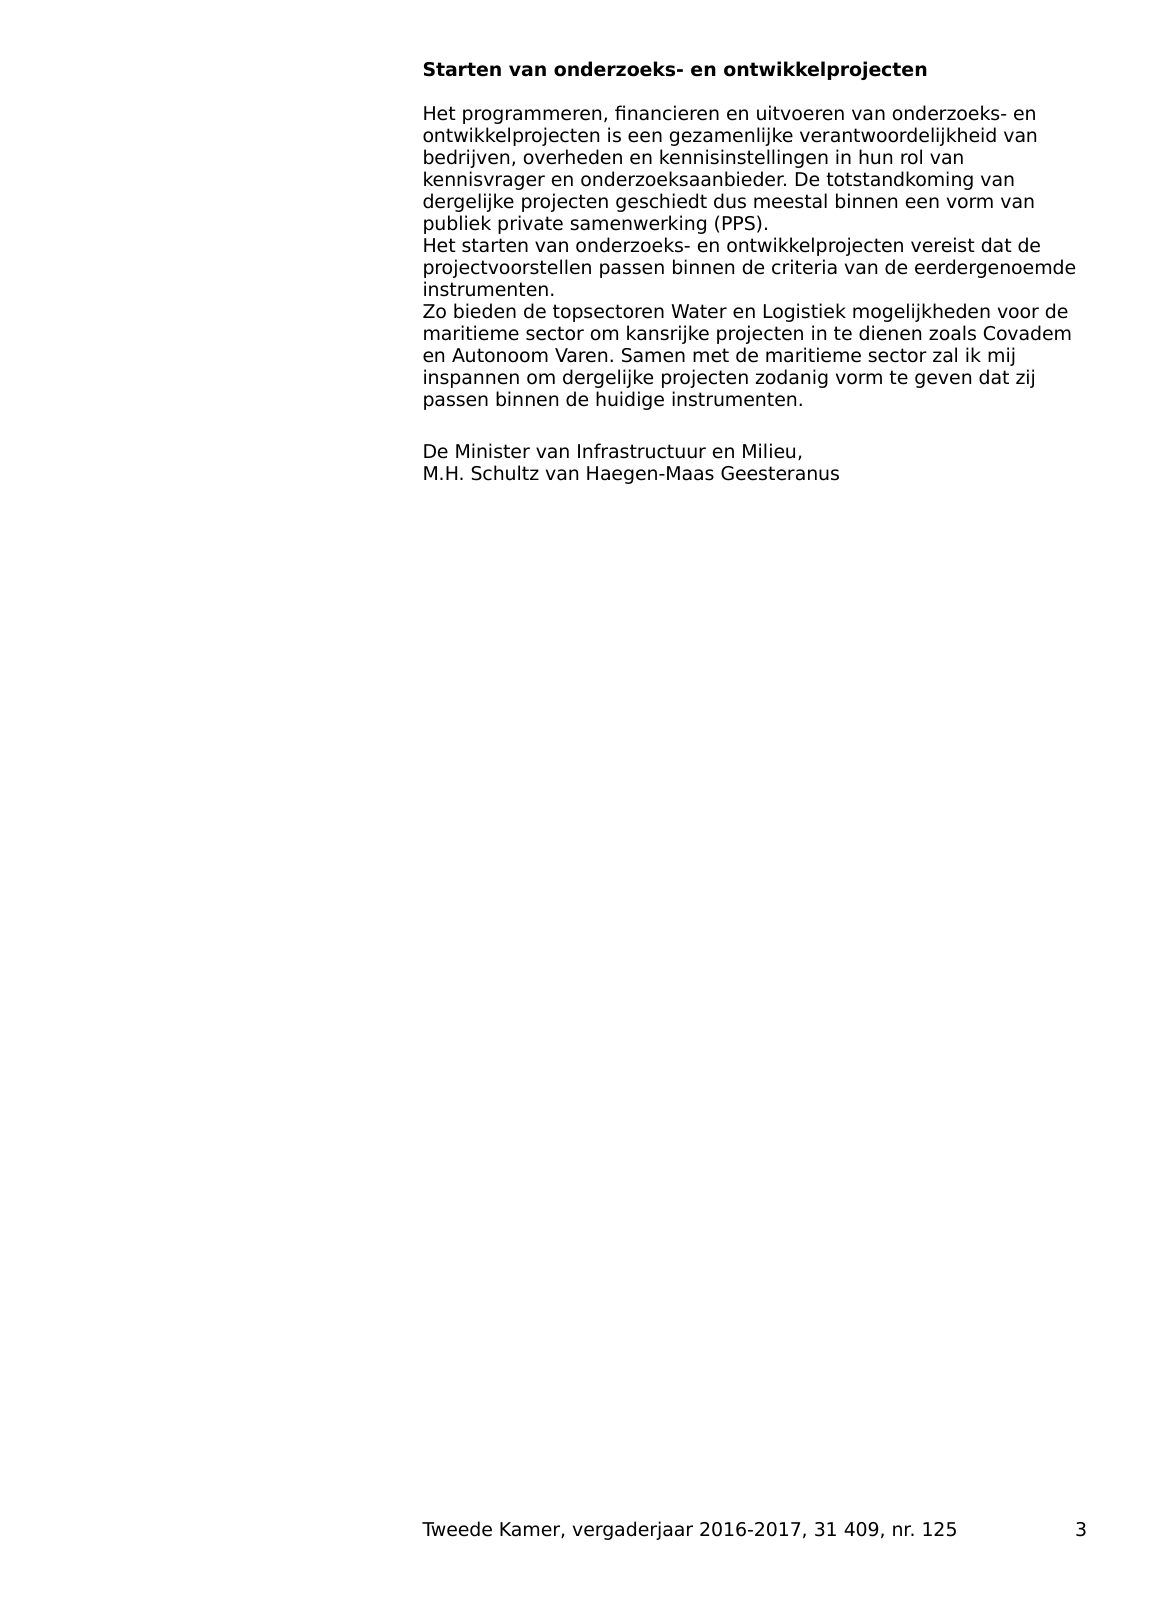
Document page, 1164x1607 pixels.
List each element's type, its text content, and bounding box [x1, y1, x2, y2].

text Het starten van onderzoeks- en ontwikkelprojecten vereist dat de projectvoorstellen passen binnen de criteria van de eerdergenoemde instrumenten. [422, 235, 1087, 301]
text Zo bieden de topsectoren Water en Logistiek mogelijkheden voor de maritieme sector om kansrijke projecten in te dienen zoals Covadem en Autonoom Varen. Samen met de maritieme sector zal ik mij inspannen om dergelijke projecten zodanig vorm te geven dat zij passen binnen de huidige instrumenten. [422, 301, 1087, 411]
subtitle Starten van onderzoeks- en ontwikkelprojecten [422, 59, 1087, 81]
text Het programmeren, financieren en uitvoeren van onderzoeks- en ontwikkelprojecten is een gezamenlijke verantwoordelijkheid van bedrijven, overheden en kennisinstellingen in hun rol van kennisvrager en onderzoeksaanbieder. De totstandkoming van dergelijke projecten geschiedt dus meestal binnen een vorm van publiek private samenwerking (PPS). [422, 103, 1087, 235]
text De Minister van Infrastructuur en Milieu, M.H. Schultz van Haegen-Maas Geesteranus [422, 441, 1087, 485]
